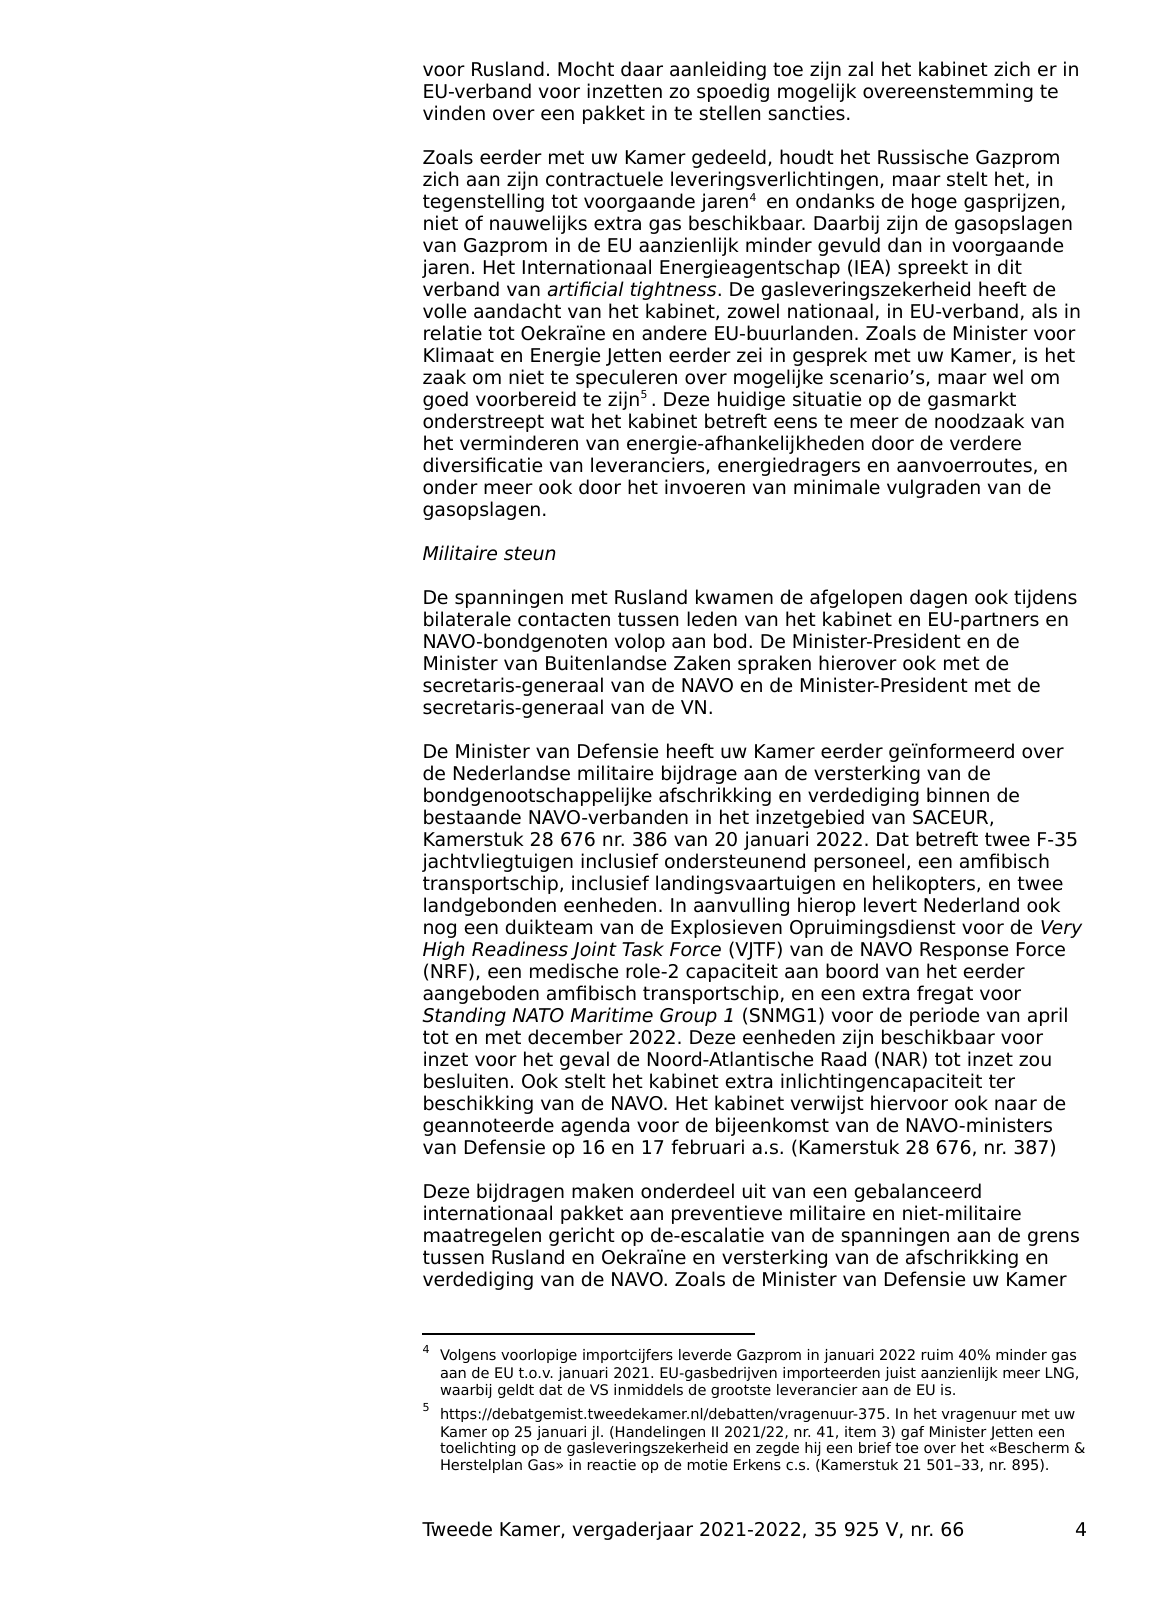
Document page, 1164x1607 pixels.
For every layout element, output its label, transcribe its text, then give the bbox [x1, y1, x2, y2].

text voor Rusland. Mocht daar aanleiding toe zijn zal het kabinet zich er in EU-verband voor inzetten zo spoedig mogelijk overeenstemming te vinden over een pakket in te stellen sancties. [422, 59, 1087, 125]
text Deze bijdragen maken onderdeel uit van een gebalanceerd internationaal pakket aan preventieve militaire en niet-militaire maatregelen gericht op de-escalatie van de spanningen aan de grens tussen Rusland en Oekraïne en versterking van de afschrikking en verdediging van de NAVO. Zoals de Minister van Defensie uw Kamer [422, 1181, 1087, 1291]
text Volgens voorlopige importcijfers leverde Gazprom in januari 2022 ruim 40% minder gas aan de EU t.o.v. januari 2021. EU-gasbedrijven importeerden juist aanzienlijk meer LNG, waarbij geldt dat de VS inmiddels de grootste leverancier aan de EU is. [422, 1343, 1087, 1399]
text De Minister van Defensie heeft uw Kamer eerder geïnformeerd over de Nederlandse militaire bijdrage aan de versterking van de bondgenootschappelijke afschrikking en verdediging binnen de bestaande NAVO-verbanden in het inzetgebied van SACEUR, Kamerstuk 28 676 nr. 386 van 20 januari 2022. Dat betreft twee F-35 jachtvliegtuigen inclusief ondersteunend personeel, een amfibisch transportschip, inclusief landingsvaartuigen en helikopters, en twee landgebonden eenheden. In aanvulling hierop levert Nederland ook nog een duikteam van de Explosieven Opruimingsdienst voor de Very High Readiness Joint Task Force (VJTF) van de NAVO Response Force (NRF), een medische role-2 capaciteit aan boord van het eerder aangeboden amfibisch transportschip, en een extra fregat voor Standing NATO Maritime Group 1 (SNMG1) voor de periode van april tot en met december 2022. Deze eenheden zijn beschikbaar voor inzet voor het geval de Noord-Atlantische Raad (NAR) tot inzet zou besluiten. Ook stelt het kabinet extra inlichtingencapaciteit ter beschikking van de NAVO. Het kabinet verwijst hiervoor ook naar de geannoteerde agenda voor de bijeenkomst van de NAVO-ministers van Defensie op 16 en 17 februari a.s. (Kamerstuk 28 676, nr. 387) [422, 741, 1087, 1159]
text Zoals eerder met uw Kamer gedeeld, houdt het Russische Gazprom zich aan zijn contractuele leveringsverlichtingen, maar stelt het, in tegenstelling tot voorgaande jaren en ondanks de hoge gasprijzen, niet of nauwelijks extra gas beschikbaar. Daarbij zijn de gasopslagen van Gazprom in de EU aanzienlijk minder gevuld dan in voorgaande jaren. Het Internationaal Energieagentschap (IEA) spreekt in dit verband van artificial tightness. De gasleveringszekerheid heeft de volle aandacht van het kabinet, zowel nationaal, in EU-verband, als in relatie tot Oekraïne en andere EU-buurlanden. Zoals de Minister voor Klimaat en Energie Jetten eerder zei in gesprek met uw Kamer, is het zaak om niet te speculeren over mogelijke scenario’s, maar wel om goed voorbereid te zijn. Deze huidige situatie op de gasmarkt onderstreept wat het kabinet betreft eens te meer de noodzaak van het verminderen van energie-afhankelijkheden door de verdere diversificatie van leveranciers, energiedragers en aanvoerroutes, en onder meer ook door het invoeren van minimale vulgraden van de gasopslagen. [422, 147, 1087, 521]
text De spanningen met Rusland kwamen de afgelopen dagen ook tijdens bilaterale contacten tussen leden van het kabinet en EU-partners en NAVO-bondgenoten volop aan bod. De Minister-President en de Minister van Buitenlandse Zaken spraken hierover ook met de secretaris-generaal van de NAVO en de Minister-President met de secretaris-generaal van de VN. [422, 587, 1087, 719]
subtitle Militaire steun [422, 543, 1087, 565]
text https://debatgemist.tweedekamer.nl/debatten/vragenuur-375. In het vragenuur met uw Kamer op 25 januari jl. (Handelingen II 2021/22, nr. 41, item 3) gaf Minister Jetten een toelichting op de gasleveringszekerheid en zegde hij een brief toe over het «Bescherm & Herstelplan Gas» in reactie op de motie Erkens c.s. (Kamerstuk 21 501–33, nr. 895). [422, 1402, 1087, 1474]
